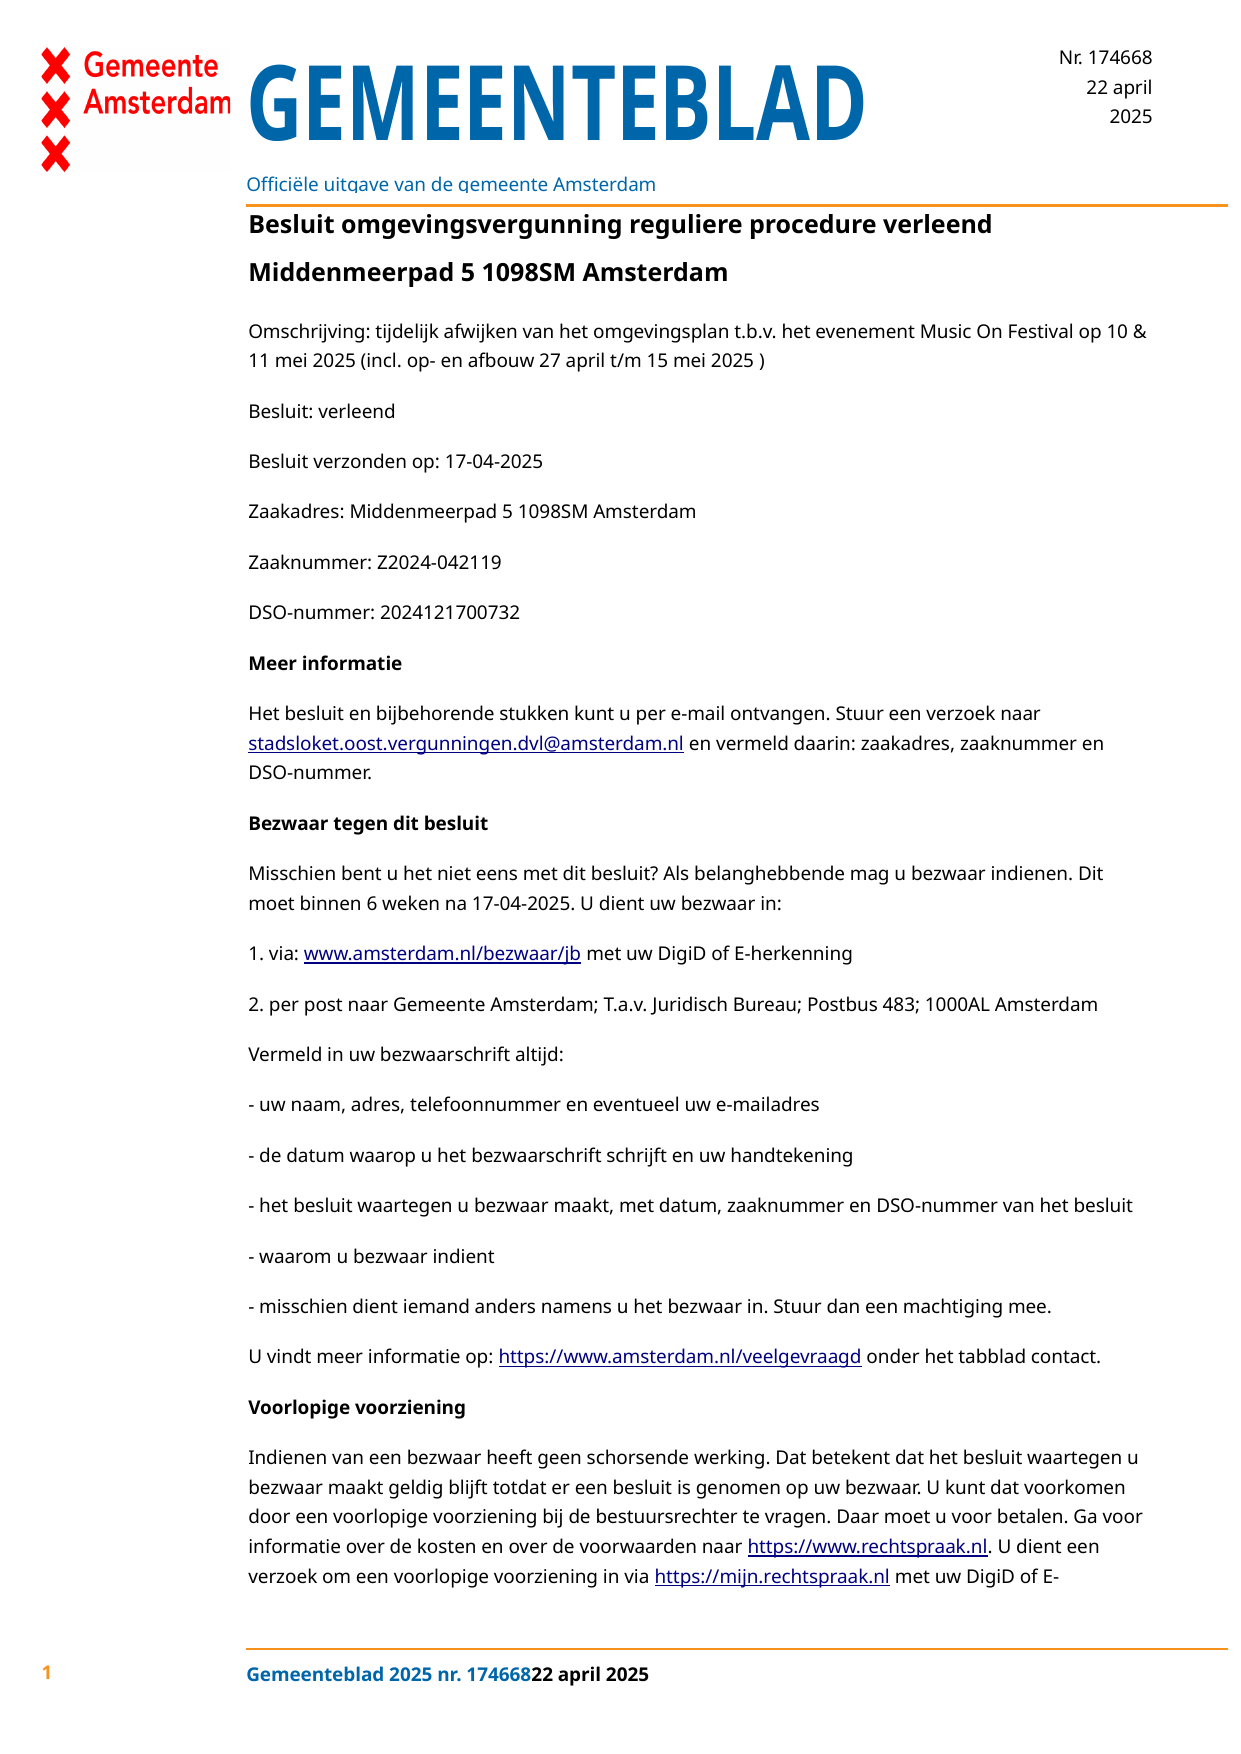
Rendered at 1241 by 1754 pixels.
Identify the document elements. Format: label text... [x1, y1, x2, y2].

text Indienen van een bezwaar heeft geen schorsende werking. Dat betekent dat het besluit waartegen u bezwaar maakt geldig blijft totdat er een besluit is genomen op uw bezwaar. U kunt dat voorkomen door een voorlopige voorziening bij de bestuursrechter te vragen. Daar moet u voor betalen. Ga voor informatie over de kosten en over de voorwaarden naar https://www.rechtspraak.nl. U dient een verzoek om een voorlopige voorziening in via https://mijn.rechtspraak.nl met uw DigiD of E- [248, 1444, 1152, 1589]
text 2. per post naar Gemeente Amsterdam; T.a.v. Juridisch Bureau; Postbus 483; 1000AL Amsterdam [248, 991, 1152, 1017]
text Besluit omgevingsvergunning reguliere procedure verleend Middenmeerpad 5 1098SM Amsterdam [248, 207, 1152, 288]
text Bezwaar tegen dit besluit [248, 810, 1152, 836]
text Het besluit en bijbehorende stukken kunt u per e-mail ontvangen. Stuur een verzoek naar stadsloket.oost.vergunningen.dvl@amsterdam.nl en vermeld daarin: zaakadres, zaaknummer en DSO-nummer. [248, 700, 1152, 785]
text Zaaknummer: Z2024-042119 [248, 549, 1152, 575]
text Besluit verzonden op: 17-04-2025 [248, 448, 1152, 474]
text Misschien bent u het niet eens met dit besluit? Als belanghebbende mag u bezwaar indienen. Dit moet binnen 6 weken na 17-04-2025. U dient uw bezwaar in: [248, 860, 1152, 916]
text U vindt meer informatie op: https://www.amsterdam.nl/veelgevraagd onder het tabblad contact. [248, 1344, 1152, 1369]
text - de datum waarop u het bezwaarschrift schrijft en uw handtekening [248, 1142, 1152, 1168]
text - waarom u bezwaar indient [248, 1243, 1152, 1269]
text Besluit: verleend [248, 398, 1152, 424]
text Meer informatie [248, 650, 1152, 676]
picture [41, 47, 231, 172]
text Voorlopige voorziening [248, 1394, 1152, 1420]
text - misschien dient iemand anders namens u het bezwaar in. Stuur dan een machtiging mee. [248, 1293, 1152, 1319]
text Zaakadres: Middenmeerpad 5 1098SM Amsterdam [248, 499, 1152, 524]
text Omschrijving: tijdelijk afwijken van het omgevingsplan t.b.v. het evenement Music On Festival op 10 & 11 mei 2025 (incl. op- en afbouw 27 april t/m 15 mei 2025 ) [248, 318, 1152, 373]
text DSO-nummer: 2024121700732 [248, 599, 1152, 625]
text - uw naam, adres, telefoonnummer en eventueel uw e-mailadres [248, 1092, 1152, 1117]
text 1. via: www.amsterdam.nl/bezwaar/jb met uw DigiD of E-herkenning [248, 940, 1152, 966]
text - het besluit waartegen u bezwaar maakt, met datum, zaaknummer en DSO-nummer van het besluit [248, 1192, 1152, 1218]
text Vermeld in uw bezwaarschrift altijd: [248, 1041, 1152, 1067]
